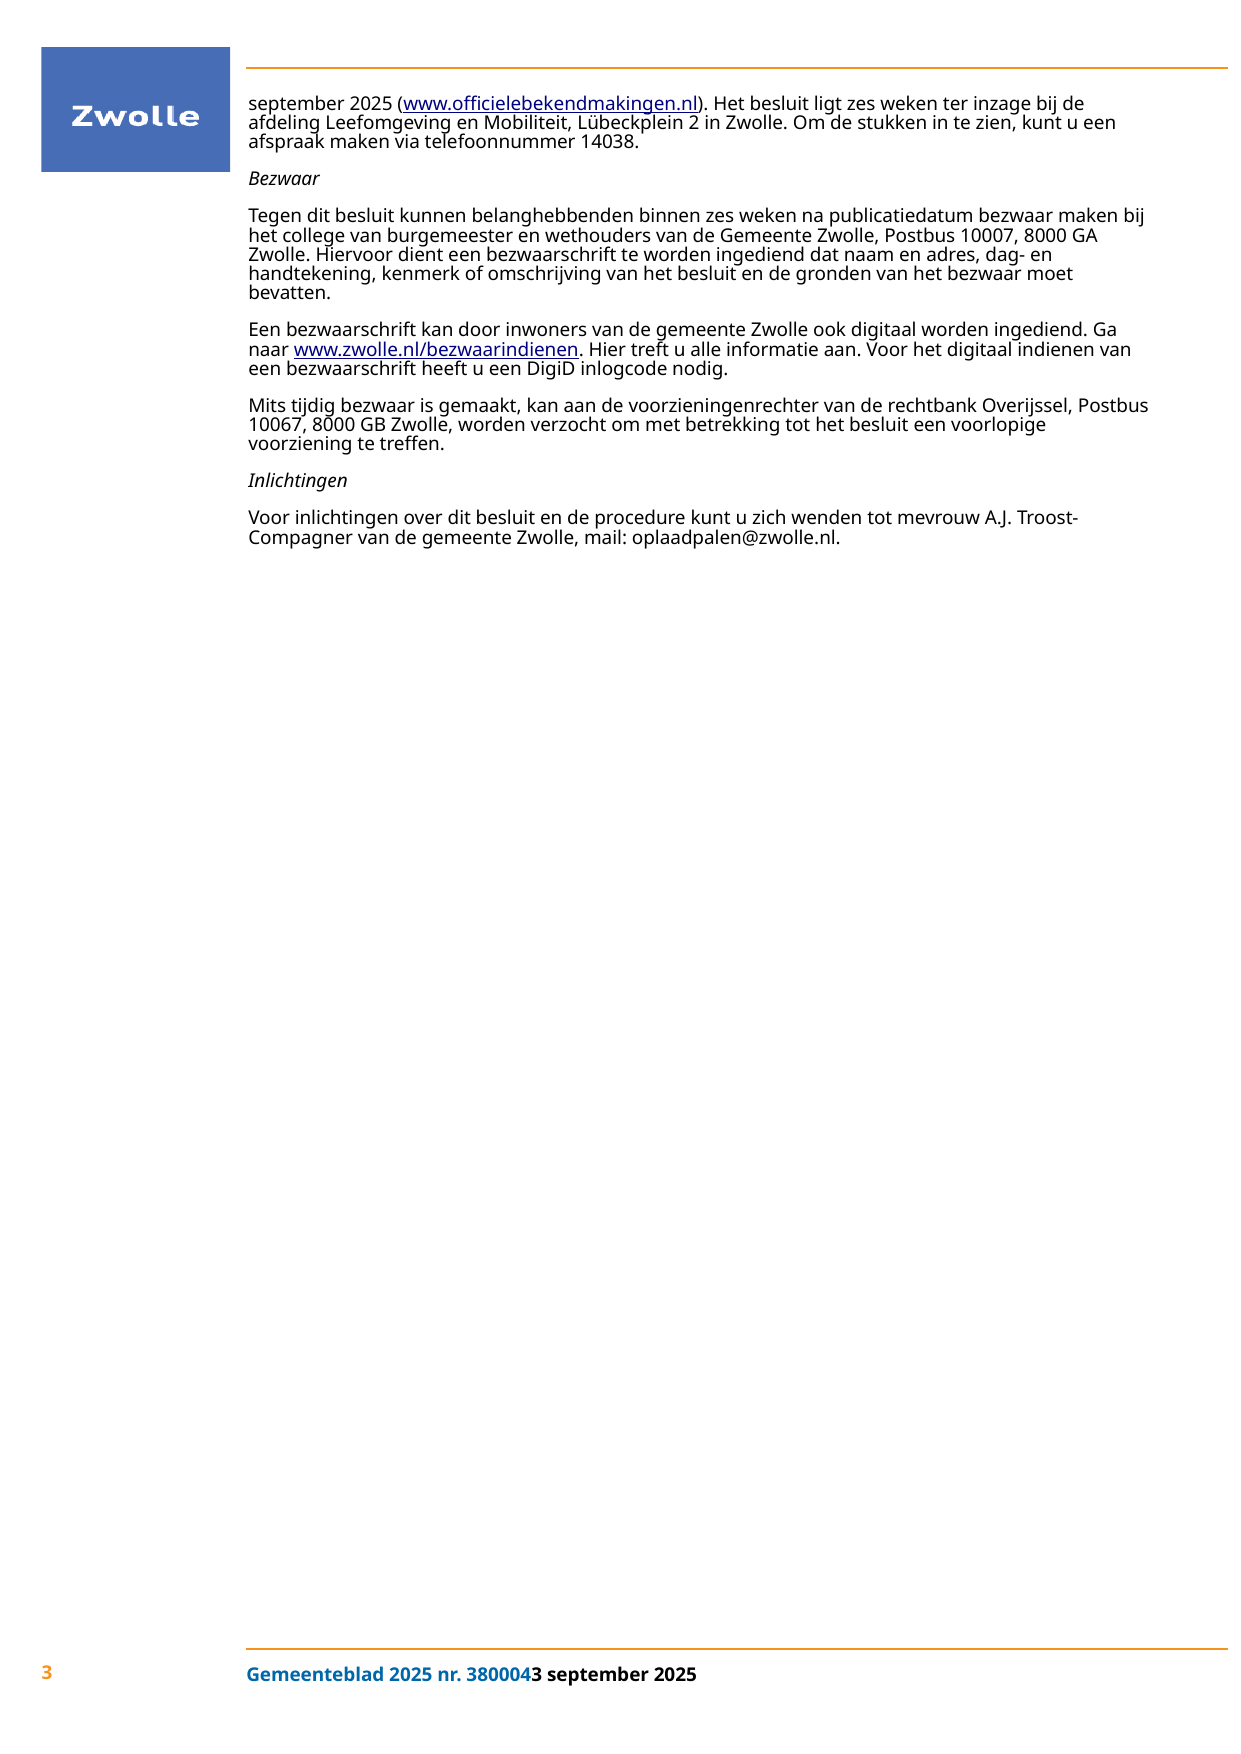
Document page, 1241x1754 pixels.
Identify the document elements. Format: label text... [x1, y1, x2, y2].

text Inlichtingen [248, 472, 1152, 492]
text Voor inlichtingen over dit besluit en de procedure kunt u zich wenden tot mevrouw A.J. Troost-Compagner van de gemeente Zwolle, mail: oplaadpalen@zwolle.nl. [248, 509, 1152, 548]
text Mits tijdig bezwaar is gemaakt, kan aan de voorzieningenrechter van de rechtbank Overijssel, Postbus 10067, 8000 GB Zwolle, worden verzocht om met betrekking tot het besluit een voorlopige voorziening te treffen. [248, 397, 1152, 455]
text Tegen dit besluit kunnen belanghebbenden binnen zes weken na publicatiedatum bezwaar maken bij het college van burgemeester en wethouders van de Gemeente Zwolle, Postbus 10007, 8000 GA Zwolle. Hiervoor dient een bezwaarschrift te worden ingediend dat naam en adres, dag- en handtekening, kenmerk of omschrijving van het besluit en de gronden van het bezwaar moet bevatten. [248, 207, 1152, 304]
text september 2025 (www.officielebekendmakingen.nl). Het besluit ligt zes weken ter inzage bij de afdeling Leefomgeving en Mobiliteit, Lübeckplein 2 in Zwolle. Om de stukken in te zien, kunt u een afspraak maken via telefoonnummer 14038. [248, 95, 1152, 153]
text Bezwaar [248, 170, 1152, 189]
picture [41, 47, 231, 172]
text Een bezwaarschrift kan door inwoners van de gemeente Zwolle ook digitaal worden ingediend. Ga naar www.zwolle.nl/bezwaarindienen. Hier treft u alle informatie aan. Voor het digitaal indienen van een bezwaarschrift heeft u een DigiD inlogcode nodig. [248, 321, 1152, 379]
